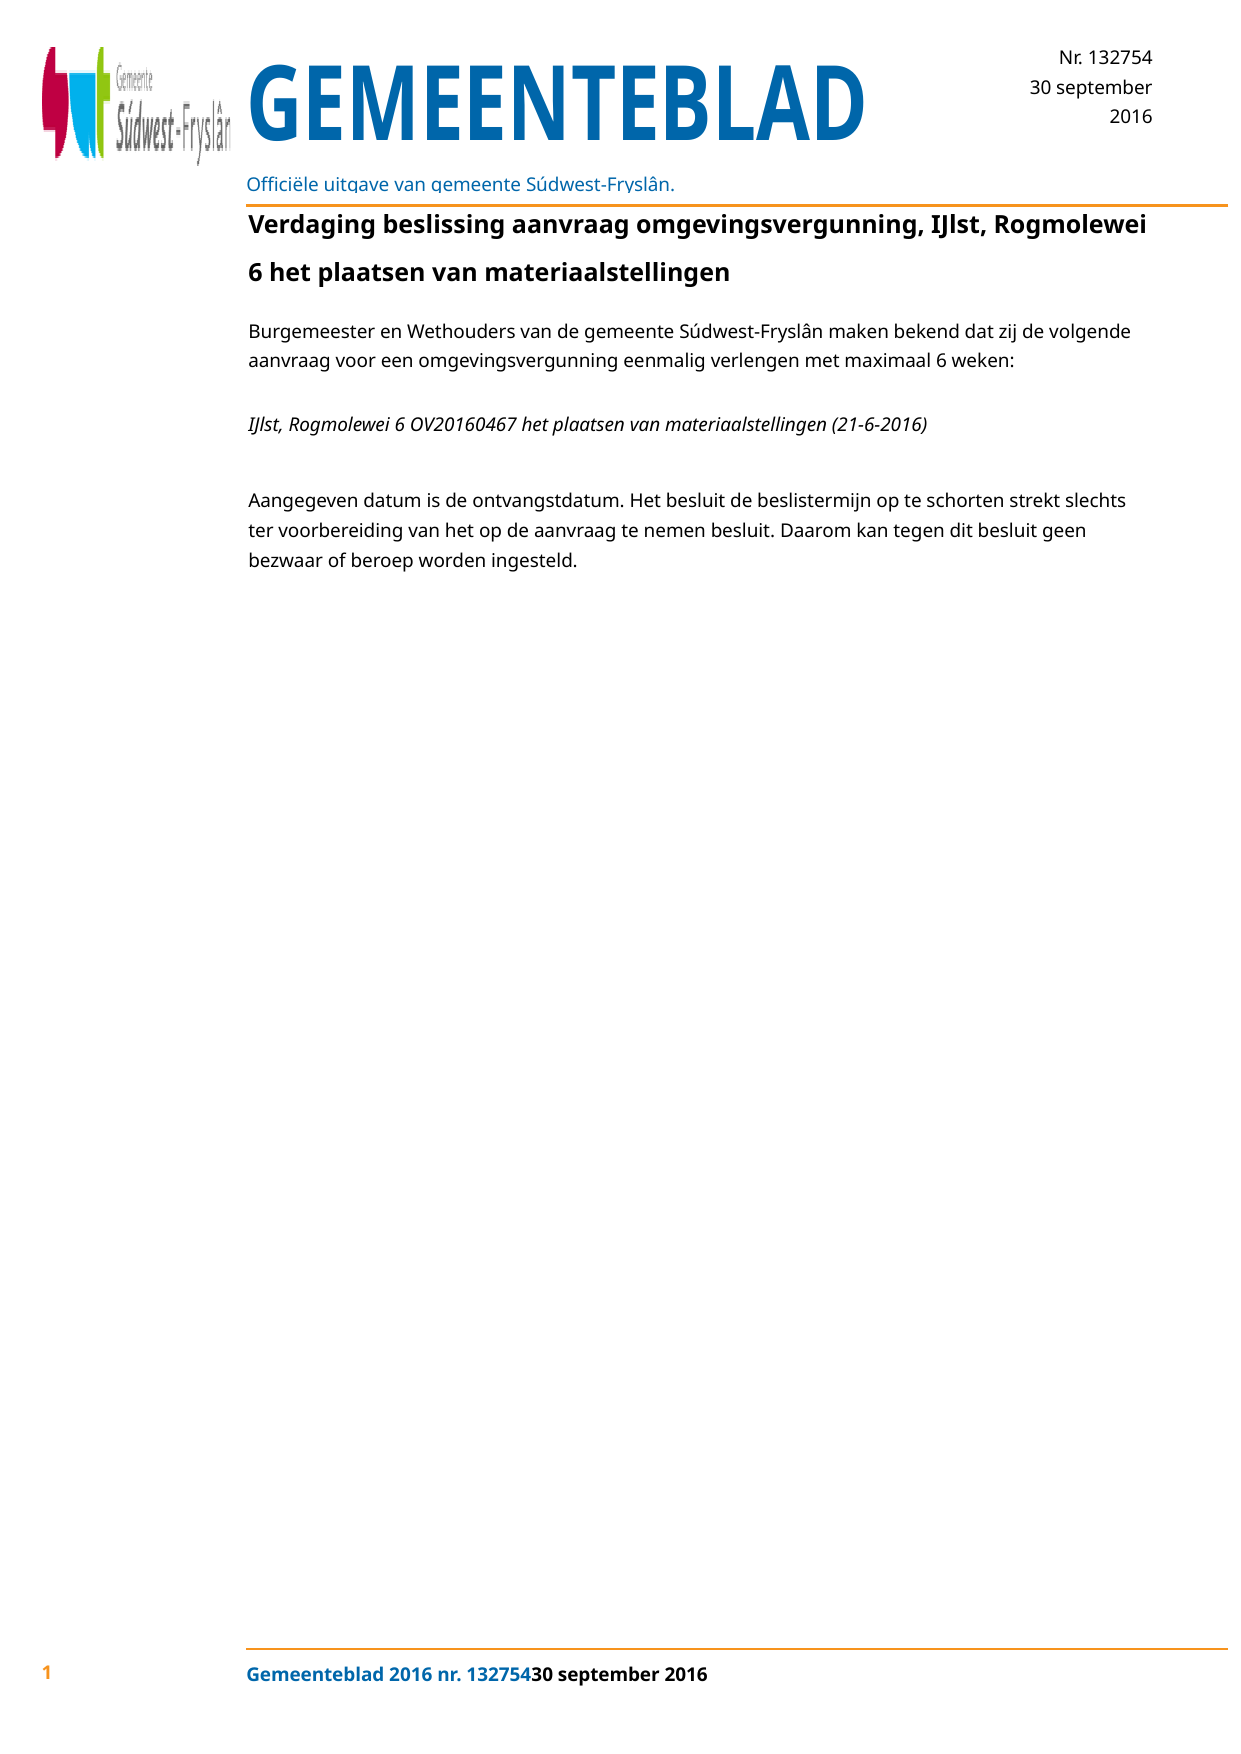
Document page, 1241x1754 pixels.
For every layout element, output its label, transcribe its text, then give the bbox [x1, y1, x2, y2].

picture [41, 47, 231, 172]
text Verdaging beslissing aanvraag omgevingsvergunning, IJlst, Rogmolewei 6 het plaatsen van materiaalstellingen [248, 207, 1152, 288]
text IJlst, Rogmolewei 6 OV20160467 het plaatsen van materiaalstellingen (21-6-2016) [248, 411, 1152, 437]
text Burgemeester en Wethouders van de gemeente Súdwest-Fryslân maken bekend dat zij de volgende aanvraag voor een omgevingsvergunning eenmalig verlengen met maximaal 6 weken: [248, 318, 1152, 373]
text Aangegeven datum is de ontvangstdatum. Het besluit de beslistermijn op te schorten strekt slechts ter voorbereiding van het op de aanvraag te nemen besluit. Daarom kan tegen dit besluit geen bezwaar of beroep worden ingesteld. [248, 488, 1152, 572]
